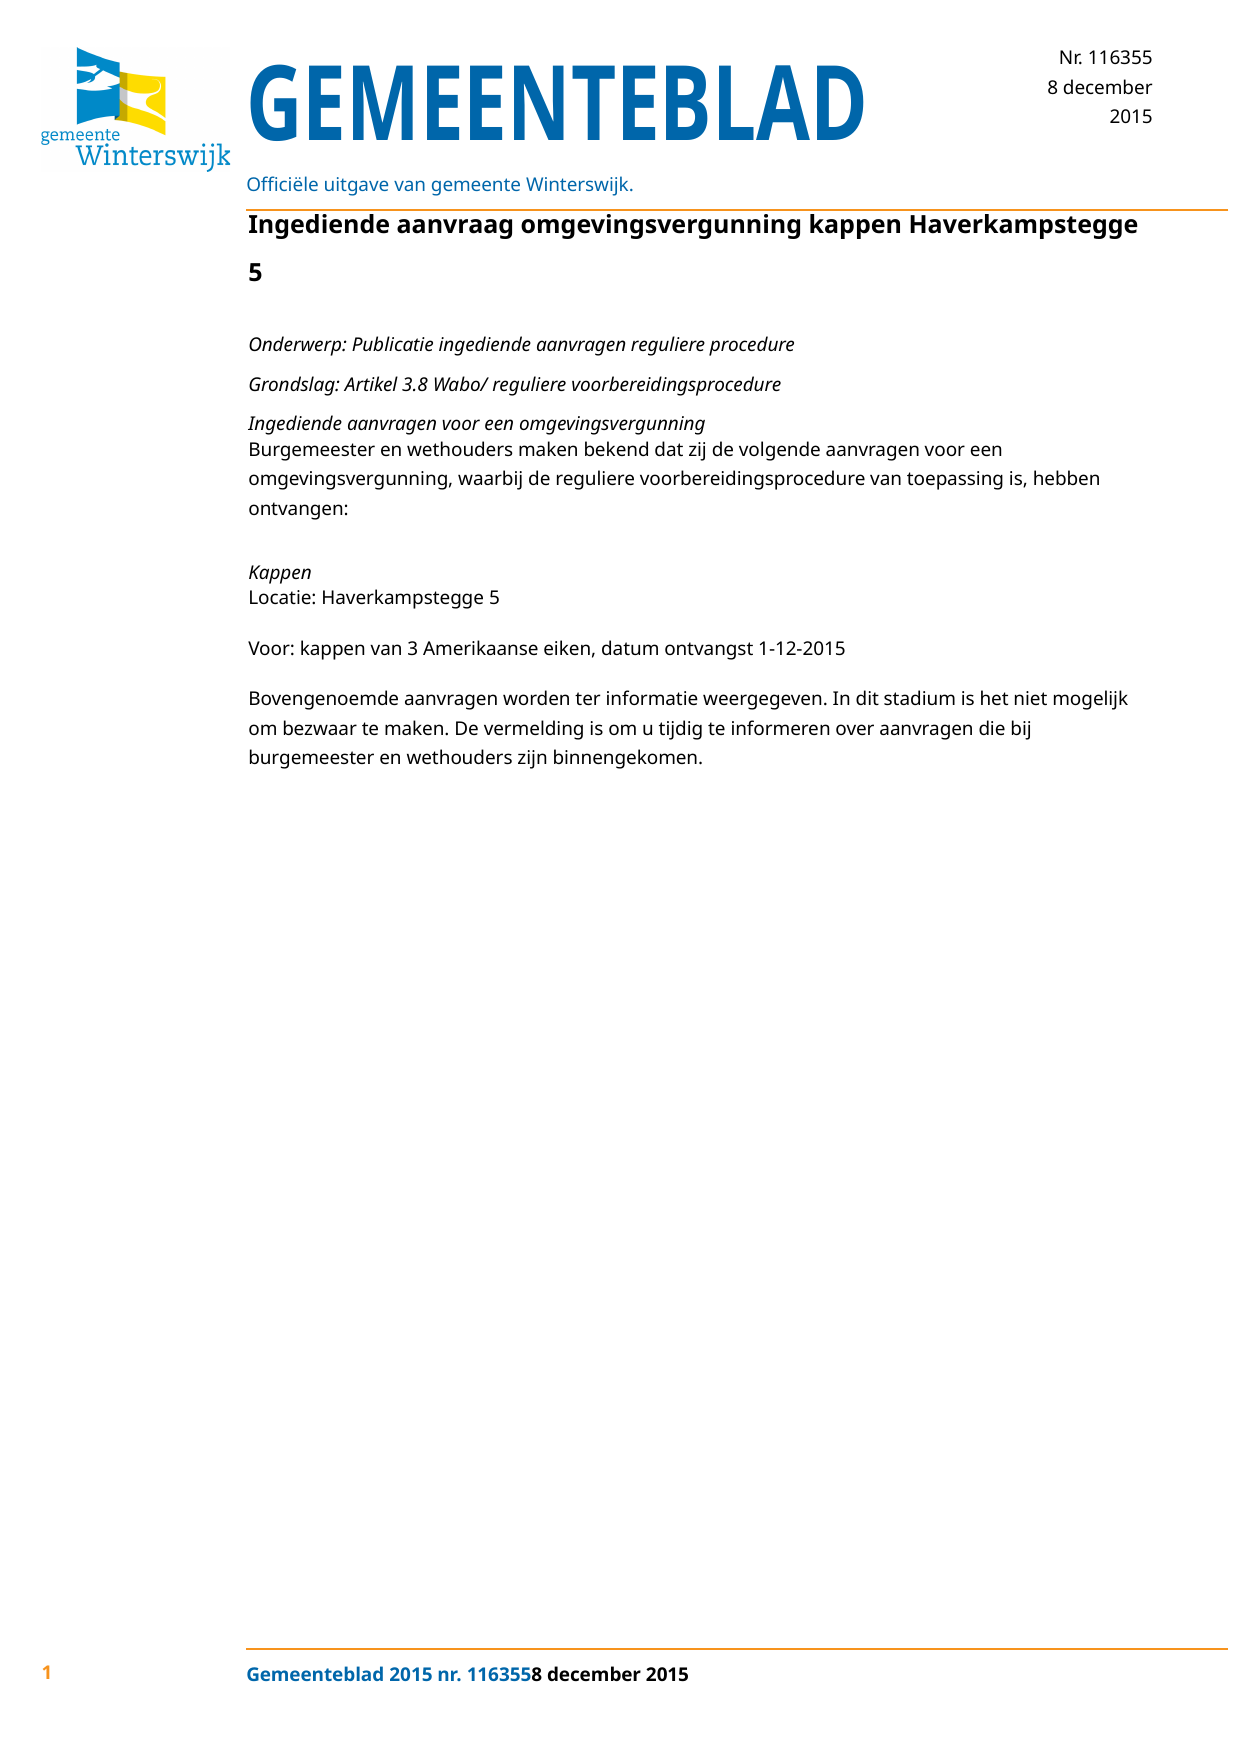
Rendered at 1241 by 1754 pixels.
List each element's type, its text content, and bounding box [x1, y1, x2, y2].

text Voor: kappen van 3 Amerikaanse eiken, datum ontvangst 1-12-2015 [248, 635, 1152, 661]
text Burgemeester en wethouders maken bekend dat zij de volgende aanvragen voor een omgevingsvergunning, waarbij de reguliere voorbereidingsprocedure van toepassing is, hebben ontvangen: [248, 436, 1152, 521]
text Grondslag: Artikel 3.8 Wabo/ reguliere voorbereidingsprocedure [248, 371, 1152, 396]
text Bovengenoemde aanvragen worden ter informatie weergegeven. In dit stadium is het niet mogelijk om bezwaar te maken. De vermelding is om u tijdig te informeren over aanvragen die bij burgemeester en wethouders zijn binnengekomen. [248, 685, 1152, 770]
text Ingediende aanvraag omgevingsvergunning kappen Haverkampstegge 5 [248, 211, 1152, 288]
text Onderwerp: Publicatie ingediende aanvragen reguliere procedure [248, 331, 1152, 357]
picture [225, 153, 231, 162]
text Locatie: Haverkampstegge 5 [248, 584, 1152, 610]
picture [41, 47, 231, 172]
text Kappen [248, 559, 1152, 584]
text Ingediende aanvragen voor een omgevingsvergunning [248, 410, 1152, 436]
